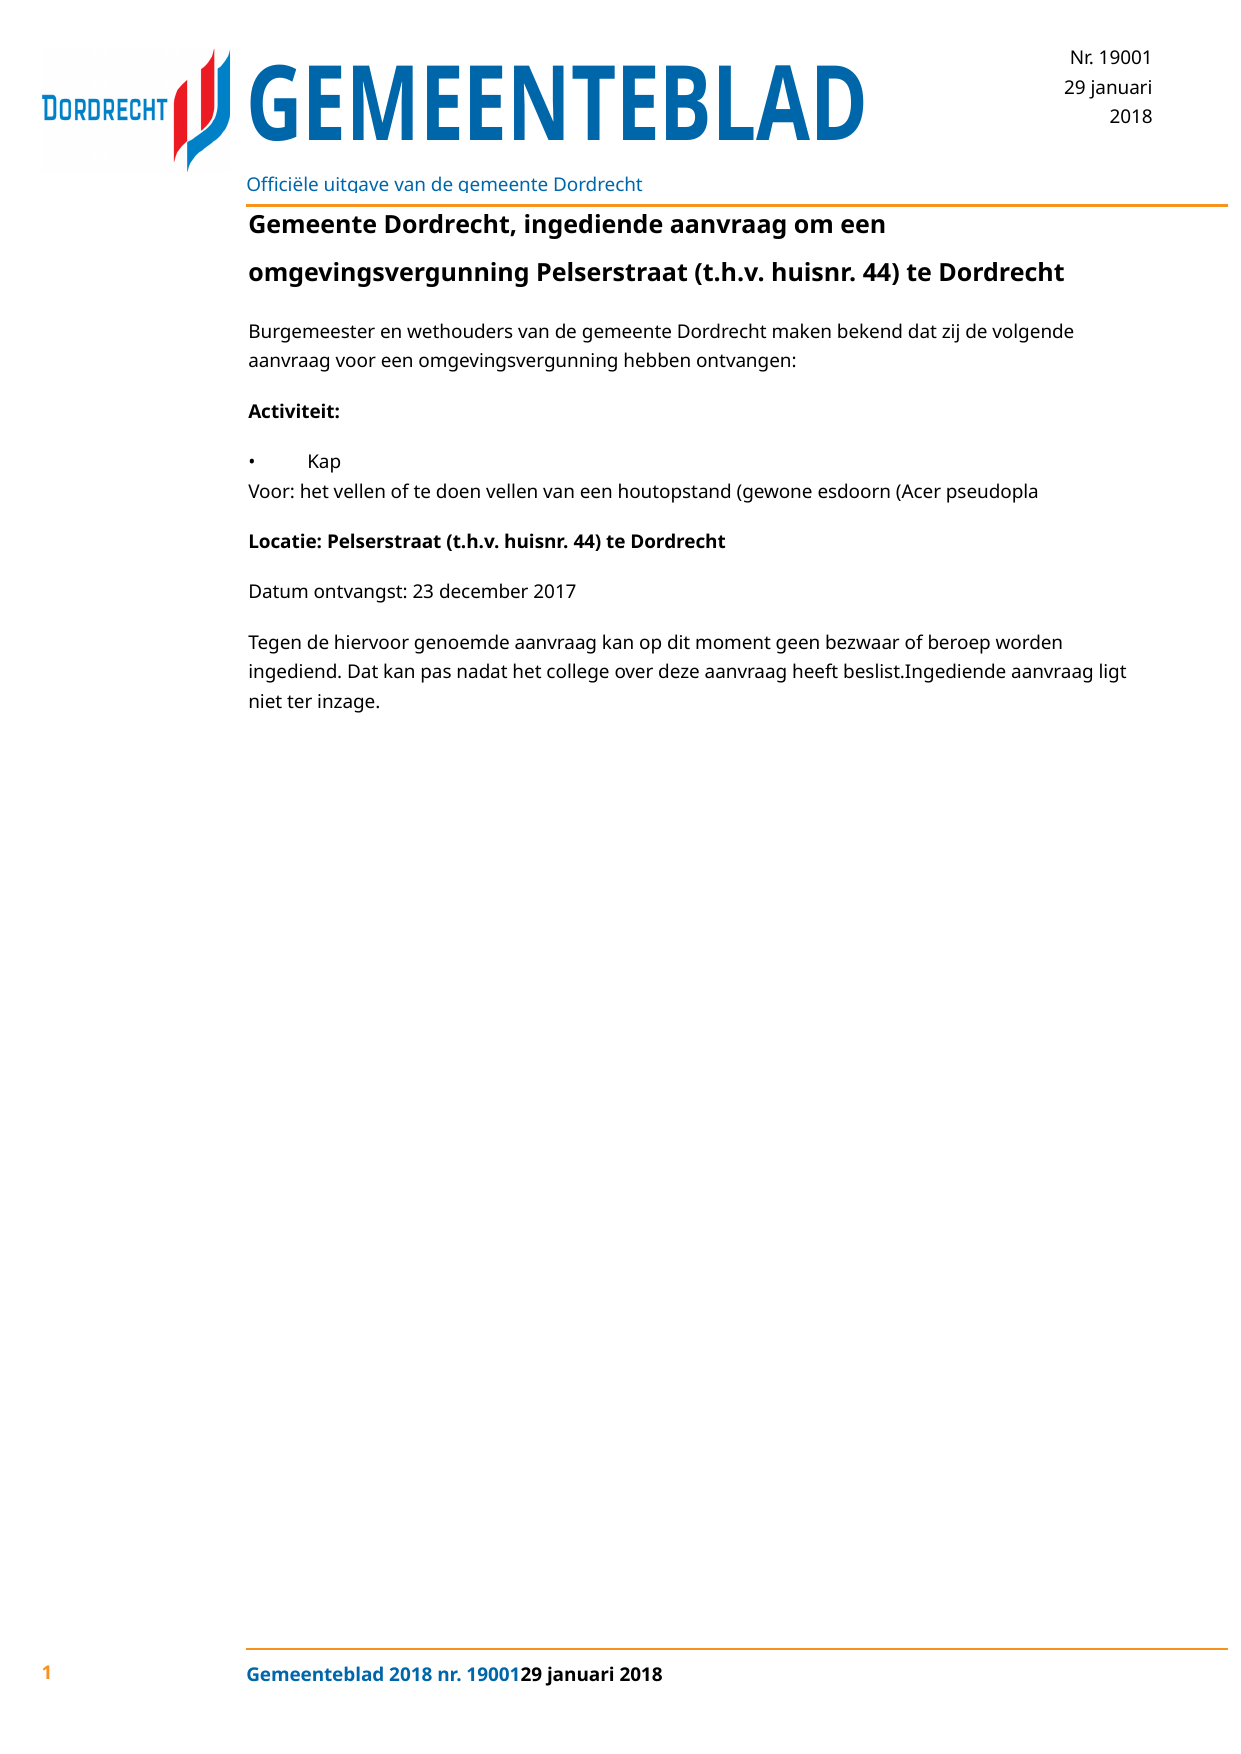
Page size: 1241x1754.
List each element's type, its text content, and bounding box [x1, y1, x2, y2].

text Tegen de hiervoor genoemde aanvraag kan op dit moment geen bezwaar of beroep worden ingediend. Dat kan pas nadat het college over deze aanvraag heeft beslist.Ingediende aanvraag ligt niet ter inzage. [248, 629, 1152, 714]
text Burgemeester en wethouders van de gemeente Dordrecht maken bekend dat zij de volgende aanvraag voor een omgevingsvergunning hebben ontvangen: [248, 318, 1152, 373]
text Voor: het vellen of te doen vellen van een houtopstand (gewone esdoorn (Acer pseudopla [248, 478, 1152, 504]
text Gemeente Dordrecht, ingediende aanvraag om een omgevingsvergunning Pelserstraat (t.h.v. huisnr. 44) te Dordrecht [248, 207, 1152, 288]
list Kap [248, 448, 1152, 474]
text Locatie: Pelserstraat (t.h.v. huisnr. 44) te Dordrecht [248, 528, 1152, 554]
text Activiteit: [248, 398, 1152, 424]
picture [41, 47, 231, 172]
text Datum ontvangst: 23 december 2017 [248, 579, 1152, 604]
